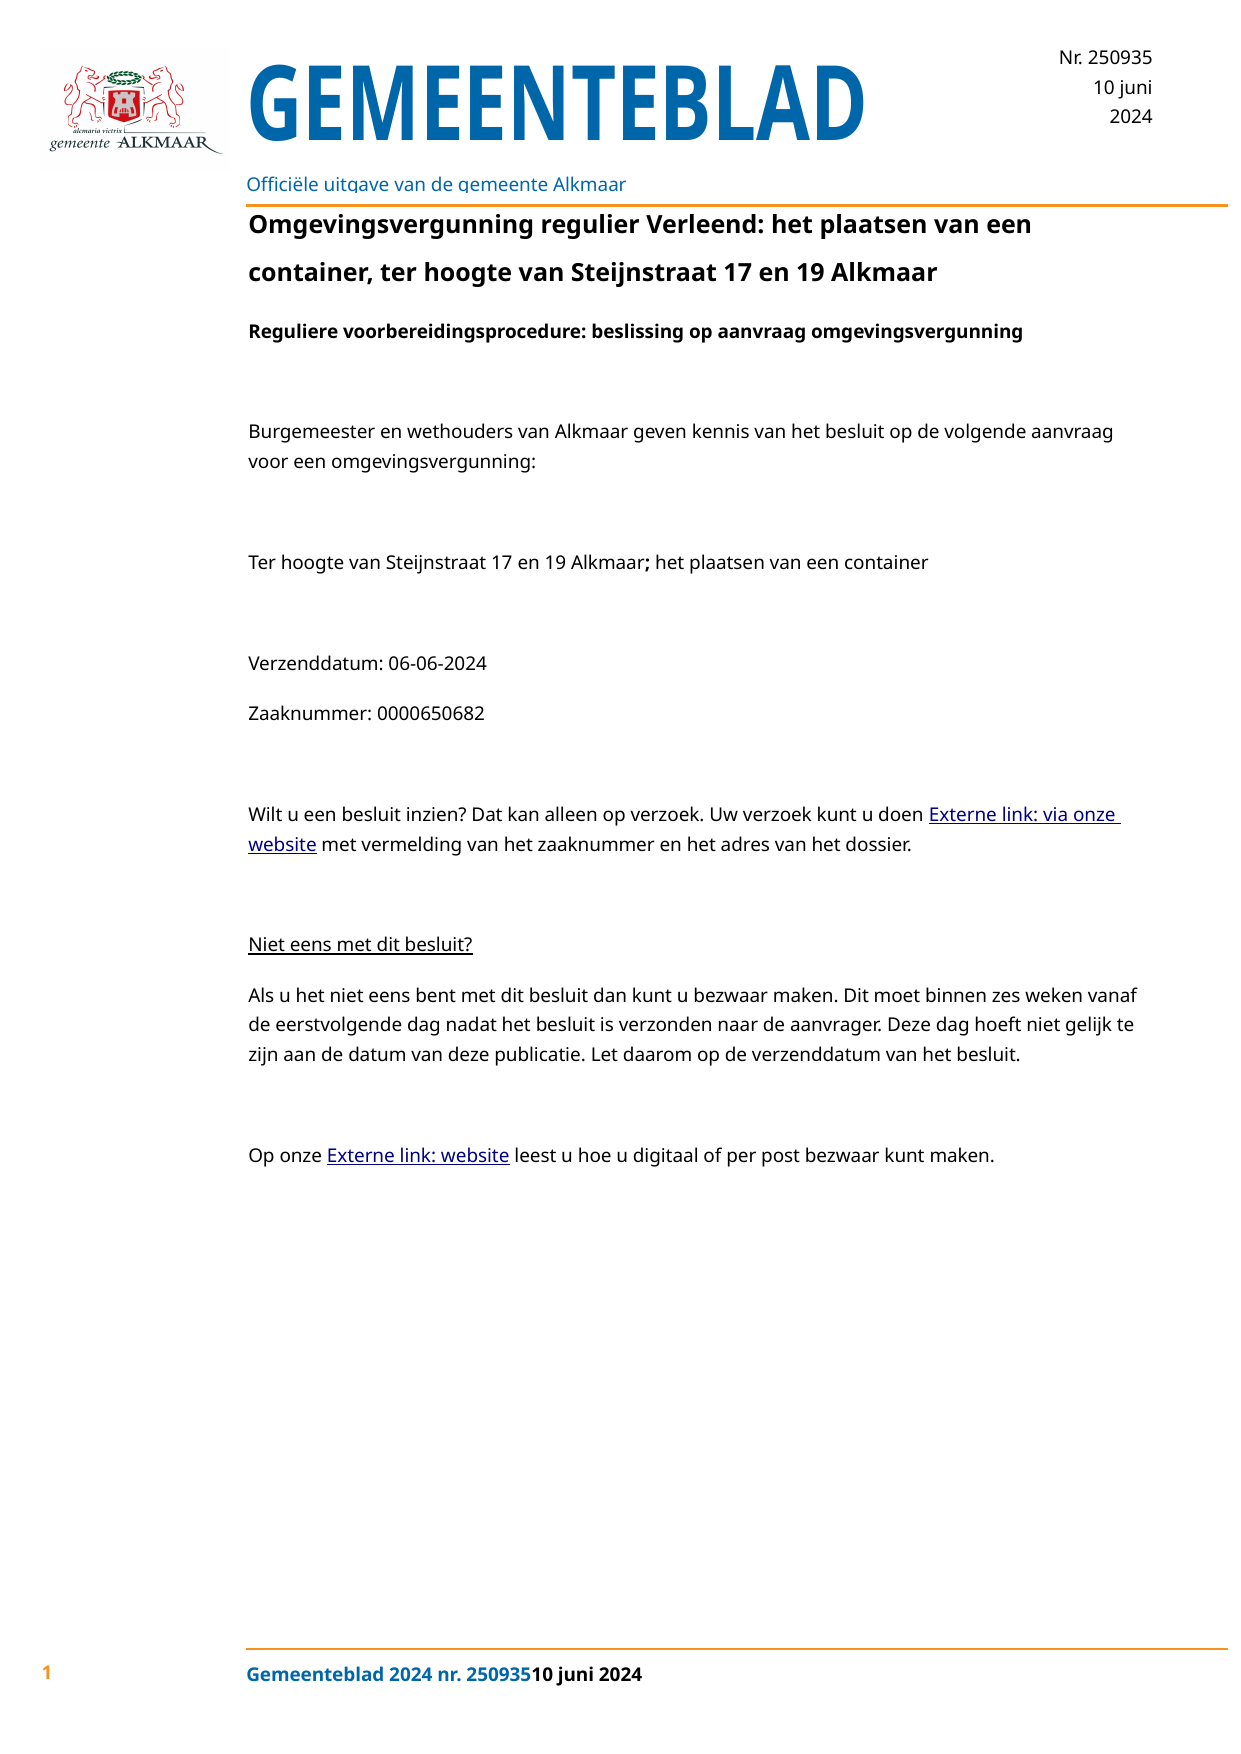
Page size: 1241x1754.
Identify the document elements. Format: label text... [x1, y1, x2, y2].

text Burgemeester en wethouders van Alkmaar geven kennis van het besluit op de volgende aanvraag voor een omgevingsvergunning: [248, 419, 1152, 474]
picture [41, 47, 231, 172]
text Op onze Externe link: website leest u hoe u digitaal of per post bezwaar kunt maken. [248, 1142, 1152, 1168]
text Wilt u een besluit inzien? Dat kan alleen op verzoek. Uw verzoek kunt u doen Externe link: via onze website met vermelding van het zaaknummer en het adres van het dossier. [248, 801, 1152, 857]
text Als u het niet eens bent met dit besluit dan kunt u bezwaar maken. Dit moet binnen zes weken vanaf de eerstvolgende dag nadat het besluit is verzonden naar de aanvrager. Deze dag hoeft niet gelijk te zijn aan de datum van deze publicatie. Let daarom op de verzenddatum van het besluit. [248, 982, 1152, 1067]
text Verzenddatum: 06-06-2024 [248, 650, 1152, 676]
text Reguliere voorbereidingsprocedure: beslissing op aanvraag omgevingsvergunning [248, 318, 1152, 344]
text Niet eens met dit besluit? [248, 932, 1152, 957]
text Ter hoogte van Steijnstraat 17 en 19 Alkmaar; het plaatsen van een container [248, 549, 1152, 575]
text Omgevingsvergunning regulier Verleend: het plaatsen van een container, ter hoogte van Steijnstraat 17 en 19 Alkmaar [248, 207, 1152, 288]
text Zaaknummer: 0000650682 [248, 700, 1152, 726]
